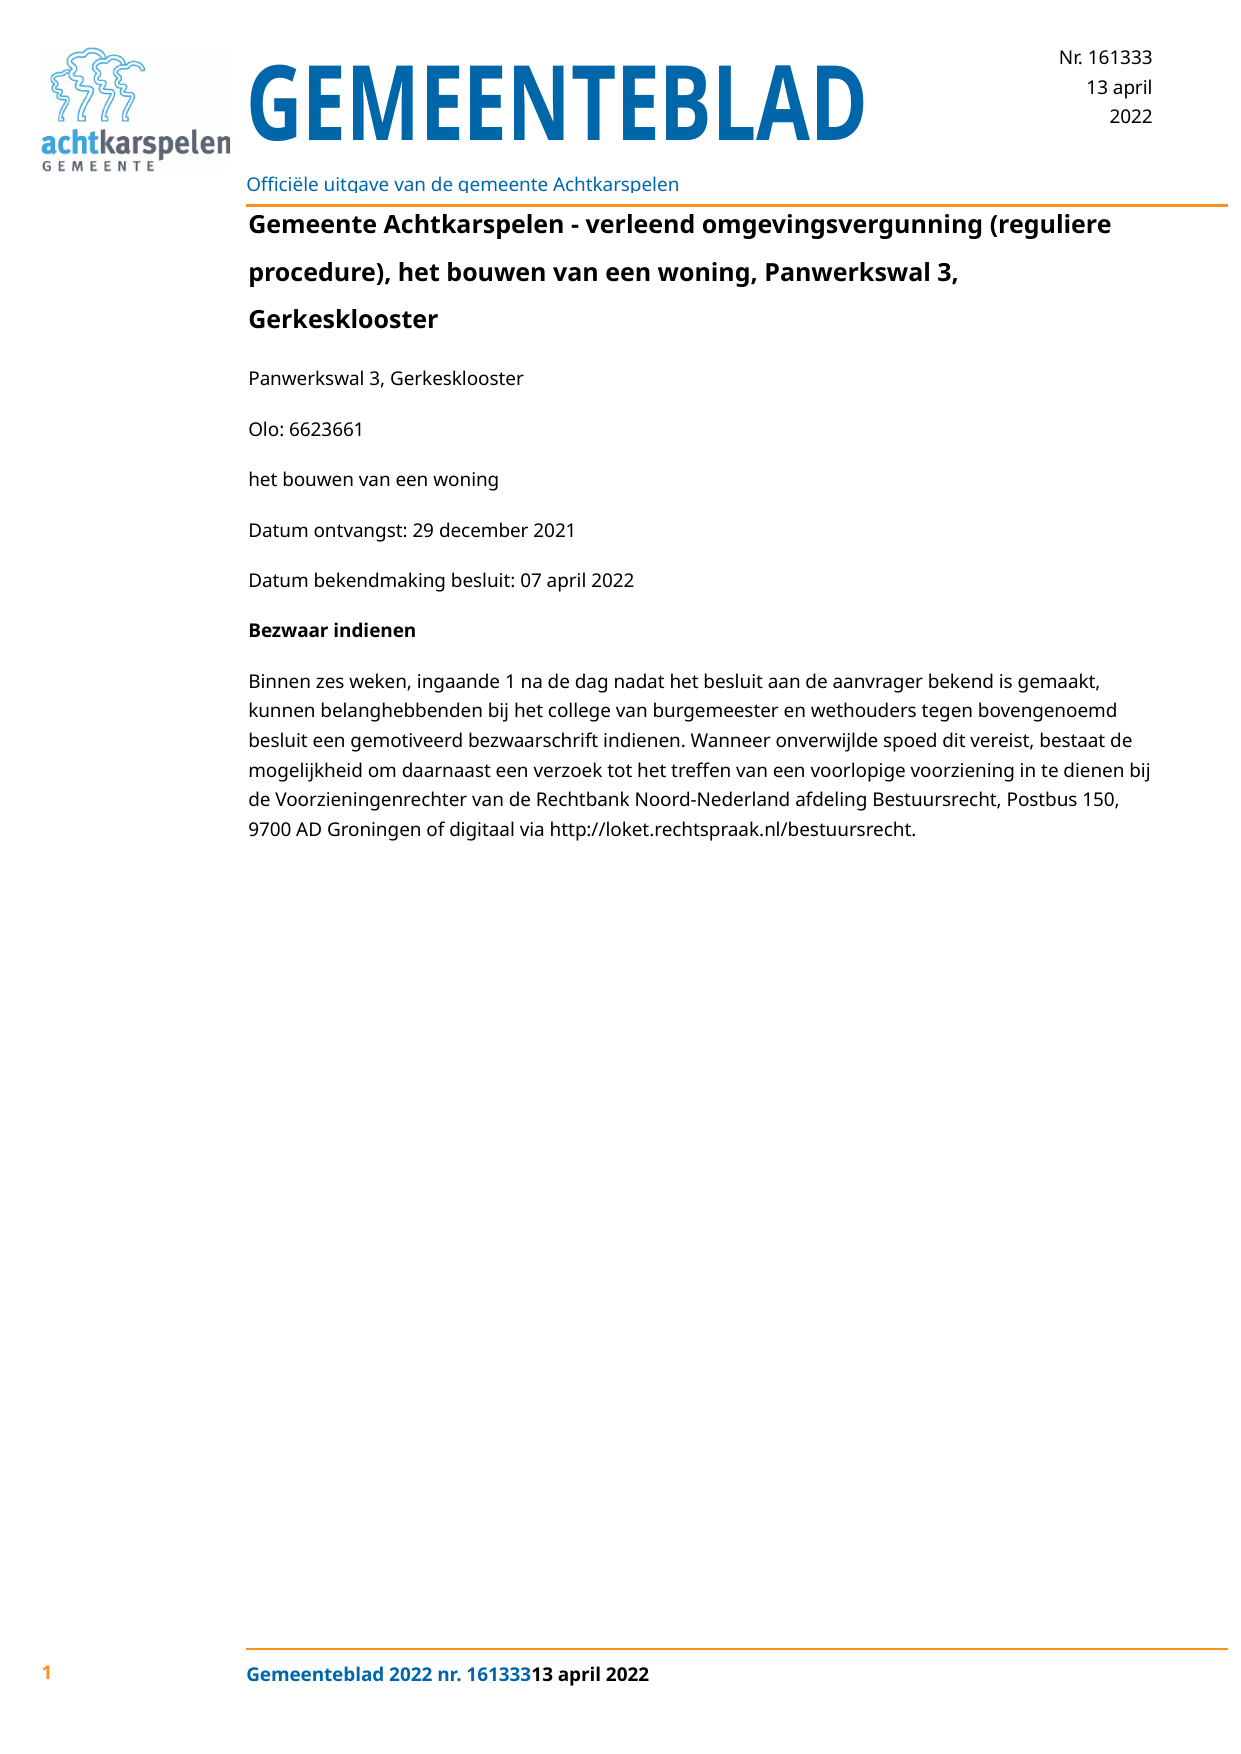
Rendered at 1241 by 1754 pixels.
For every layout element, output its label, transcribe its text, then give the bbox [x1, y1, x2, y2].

picture [41, 47, 231, 172]
text Binnen zes weken, ingaande 1 na de dag nadat het besluit aan de aanvrager bekend is gemaakt, kunnen belanghebbenden bij het college van burgemeester en wethouders tegen bovengenoemd besluit een gemotiveerd bezwaarschrift indienen. Wanneer onverwijlde spoed dit vereist, bestaat de mogelijkheid om daarnaast een verzoek tot het treffen van een voorlopige voorziening in te dienen bij de Voorzieningenrechter van de Rechtbank Noord-Nederland afdeling Bestuursrecht, Postbus 150, 9700 AD Groningen of digitaal via http://loket.rechtspraak.nl/bestuursrecht. [248, 668, 1152, 842]
text het bouwen van een woning [248, 466, 1152, 492]
text Bezwaar indienen [248, 618, 1152, 643]
text Datum bekendmaking besluit: 07 april 2022 [248, 567, 1152, 593]
text Datum ontvangst: 29 december 2021 [248, 517, 1152, 542]
text Gemeente Achtkarspelen - verleend omgevingsvergunning (reguliere procedure), het bouwen van een woning, Panwerkswal 3, Gerkesklooster [248, 207, 1152, 336]
text Panwerkswal 3, Gerkesklooster [248, 366, 1152, 391]
text Olo: 6623661 [248, 416, 1152, 442]
